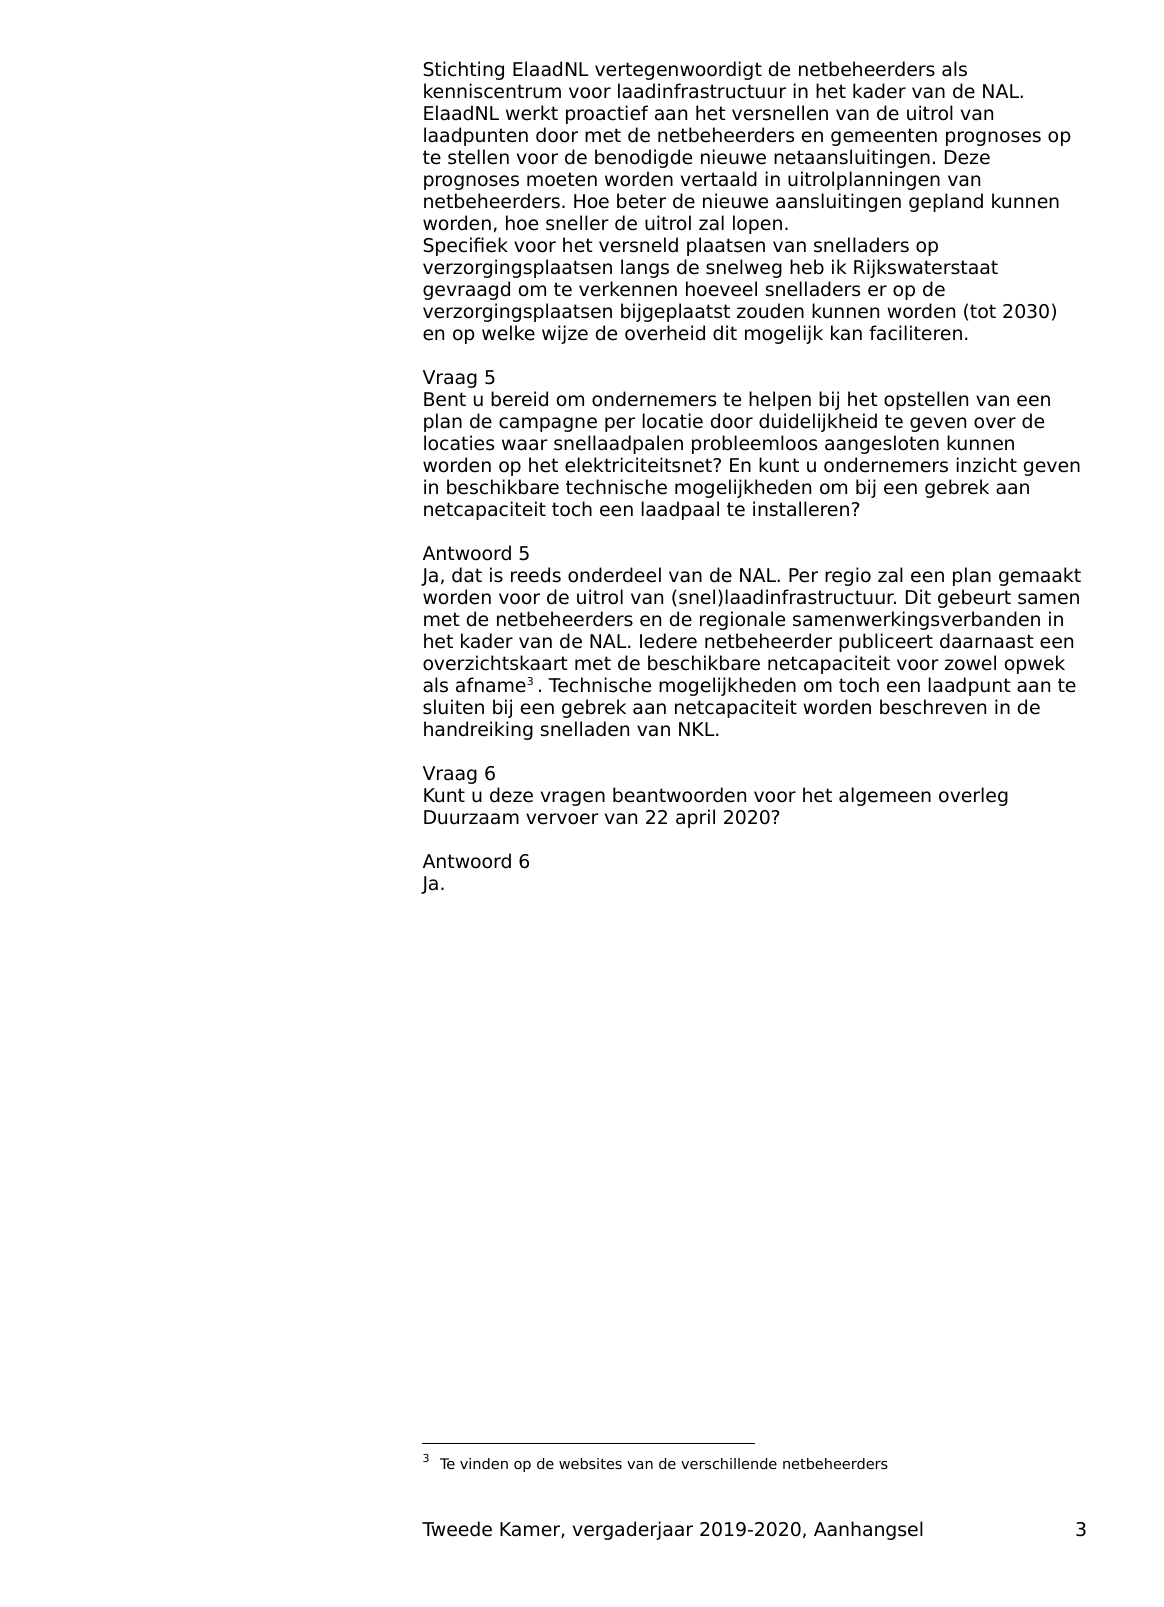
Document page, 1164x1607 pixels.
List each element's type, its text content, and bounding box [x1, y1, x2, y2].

text Antwoord 5 [422, 543, 1087, 565]
text Te vinden op de websites van de verschillende netbeheerders [422, 1452, 1087, 1474]
text Vraag 5 [422, 367, 1087, 389]
text Ja, dat is reeds onderdeel van de NAL. Per regio zal een plan gemaakt worden voor de uitrol van (snel)laadinfrastructuur. Dit gebeurt samen met de netbeheerders en de regionale samenwerkingsverbanden in het kader van de NAL. Iedere netbeheerder publiceert daarnaast een overzichtskaart met de beschikbare netcapaciteit voor zowel opwek als afname. Technische mogelijkheden om toch een laadpunt aan te sluiten bij een gebrek aan netcapaciteit worden beschreven in de handreiking snelladen van NKL. [422, 565, 1087, 741]
text Vraag 6 [422, 763, 1087, 785]
text Antwoord 6 [422, 851, 1087, 873]
text Bent u bereid om ondernemers te helpen bij het opstellen van een plan de campagne per locatie door duidelijkheid te geven over de locaties waar snellaadpalen probleemloos aangesloten kunnen worden op het elektriciteitsnet? En kunt u ondernemers inzicht geven in beschikbare technische mogelijkheden om bij een gebrek aan netcapaciteit toch een laadpaal te installeren? [422, 389, 1087, 521]
text Stichting ElaadNL vertegenwoordigt de netbeheerders als kenniscentrum voor laadinfrastructuur in het kader van de NAL. ElaadNL werkt proactief aan het versnellen van de uitrol van laadpunten door met de netbeheerders en gemeenten prognoses op te stellen voor de benodigde nieuwe netaansluitingen. Deze prognoses moeten worden vertaald in uitrolplanningen van netbeheerders. Hoe beter de nieuwe aansluitingen gepland kunnen worden, hoe sneller de uitrol zal lopen. [422, 59, 1087, 235]
text Ja. [422, 873, 1087, 895]
text Kunt u deze vragen beantwoorden voor het algemeen overleg Duurzaam vervoer van 22 april 2020? [422, 785, 1087, 829]
text Specifiek voor het versneld plaatsen van snelladers op verzorgingsplaatsen langs de snelweg heb ik Rijkswaterstaat gevraagd om te verkennen hoeveel snelladers er op de verzorgingsplaatsen bijgeplaatst zouden kunnen worden (tot 2030) en op welke wijze de overheid dit mogelijk kan faciliteren. [422, 235, 1087, 345]
